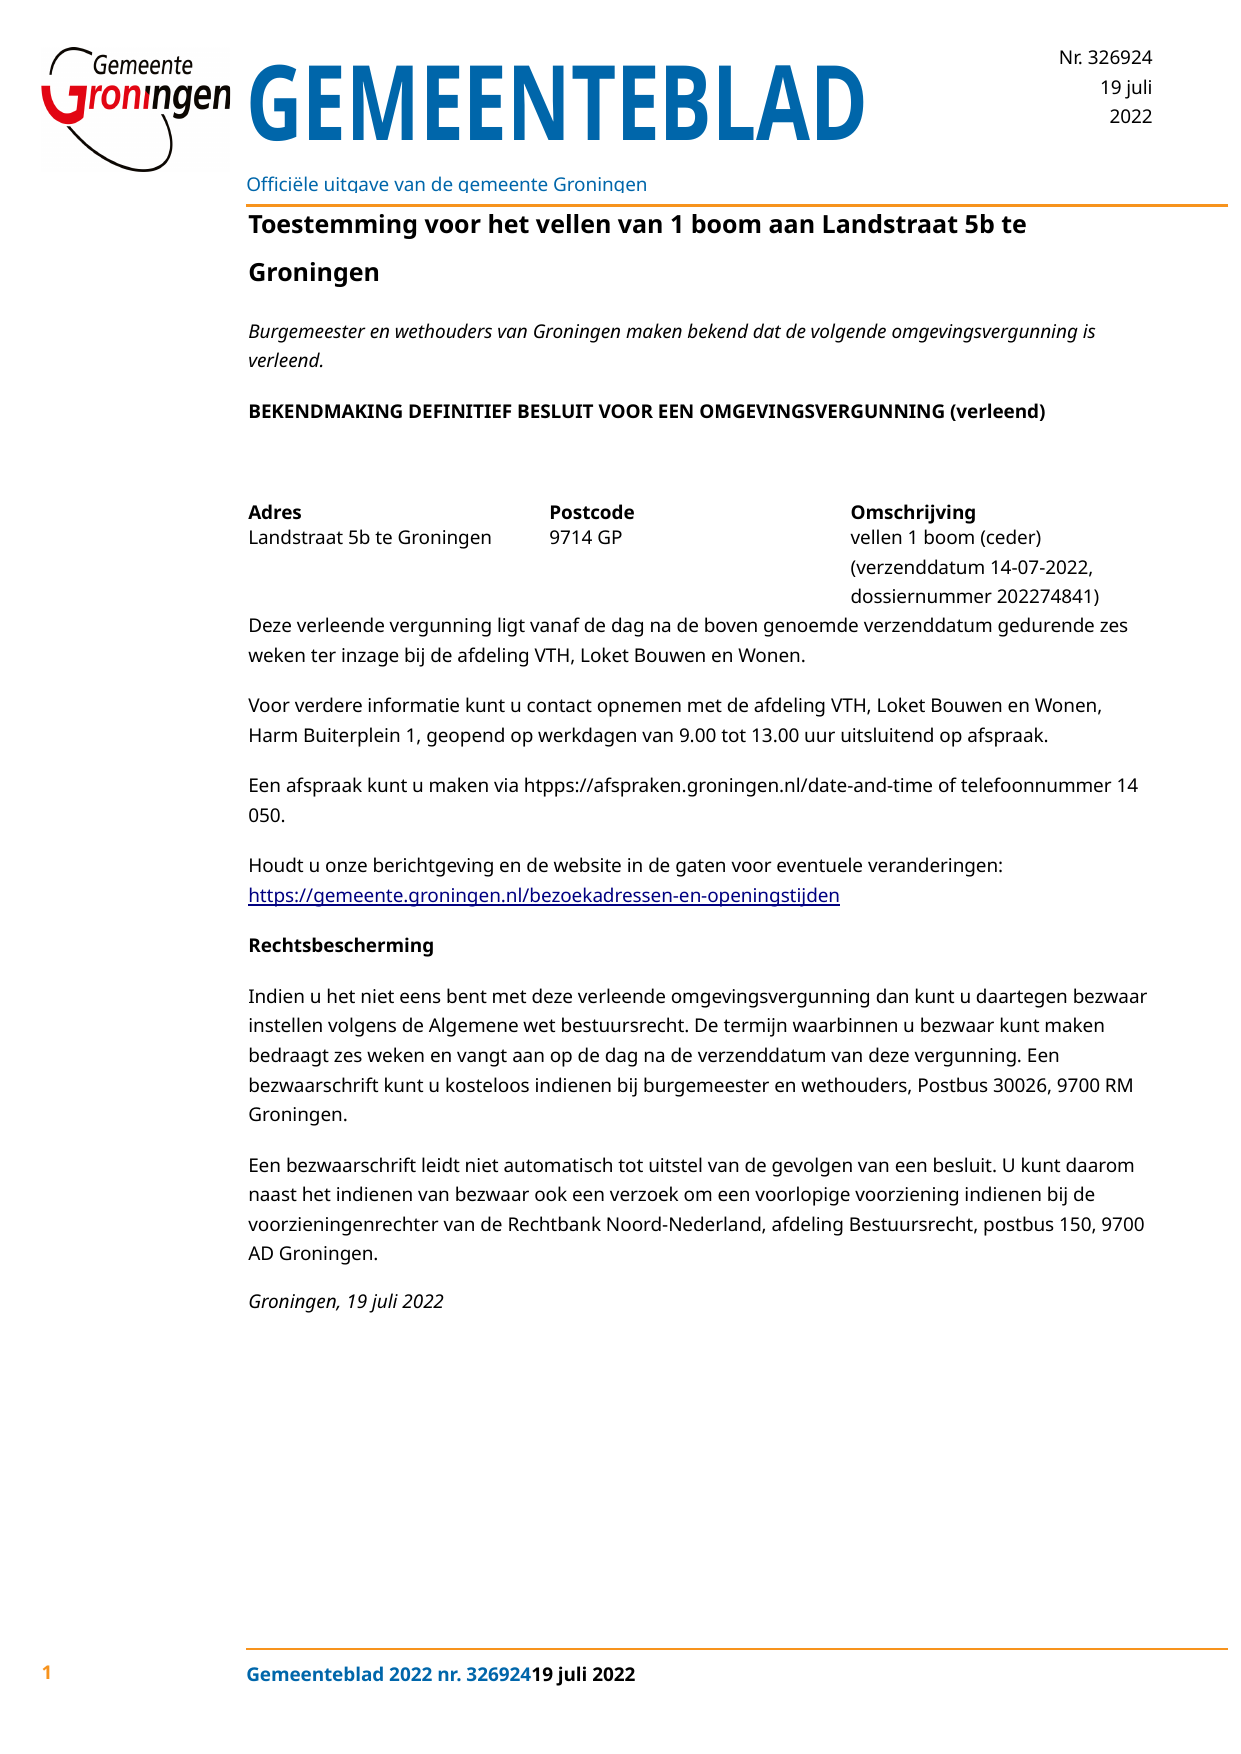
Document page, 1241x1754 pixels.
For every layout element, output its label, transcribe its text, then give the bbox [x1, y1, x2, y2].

text Groningen, 19 juli 2022 [248, 1288, 1152, 1314]
text Deze verleende vergunning ligt vanaf de dag na de boven genoemde verzenddatum gedurende zes weken ter inzage bij de afdeling VTH, Loket Bouwen en Wonen. [248, 613, 1152, 668]
text Burgemeester en wethouders van Groningen maken bekend dat de volgende omgevingsvergunning is verleend. [248, 318, 1152, 373]
table_cell Landstraat 5b te Groningen [248, 525, 549, 609]
table_header Omschrijving [850, 499, 1152, 524]
text Een bezwaarschrift leidt niet automatisch tot uitstel van de gevolgen van een besluit. U kunt daarom naast het indienen van bezwaar ook een verzoek om een voorlopige voorziening indienen bij de voorzieningenrechter van de Rechtbank Noord-Nederland, afdeling Bestuursrecht, postbus 150, 9700 AD Groningen. [248, 1152, 1152, 1266]
table_cell vellen 1 boom (ceder) (verzenddatum 14-07-2022, dossiernummer 202274841) [850, 525, 1152, 609]
text Voor verdere informatie kunt u contact opnemen met de afdeling VTH, Loket Bouwen en Wonen, Harm Buiterplein 1, geopend op werkdagen van 9.00 tot 13.00 uur uitsluitend op afspraak. [248, 693, 1152, 748]
text Een afspraak kunt u maken via htpps://afspraken.groningen.nl/date-and-time of telefoonnummer 14 050. [248, 773, 1152, 828]
text Houdt u onze berichtgeving en de website in de gaten voor eventuele veranderingen: https://gemeente.groningen.nl/bezoekadressen-en-openingstijden [248, 853, 1152, 908]
text Indien u het niet eens bent met deze verleende omgevingsvergunning dan kunt u daartegen bezwaar instellen volgens de Algemene wet bestuursrecht. De termijn waarbinnen u bezwaar kunt maken bedraagt zes weken en vangt aan op de dag na de verzenddatum van deze vergunning. Een bezwaarschrift kunt u kosteloos indienen bij burgemeester en wethouders, Postbus 30026, 9700 RM Groningen. [248, 983, 1152, 1127]
text Toestemming voor het vellen van 1 boom aan Landstraat 5b te Groningen [248, 207, 1152, 288]
table_header Adres [248, 499, 549, 524]
table_header Postcode [549, 499, 850, 524]
table_cell 9714 GP [549, 525, 850, 609]
text BEKENDMAKING DEFINITIEF BESLUIT VOOR EEN OMGEVINGSVERGUNNING (verleend) [248, 398, 1152, 424]
text Rechtsbescherming [248, 933, 1152, 958]
picture [41, 47, 231, 172]
